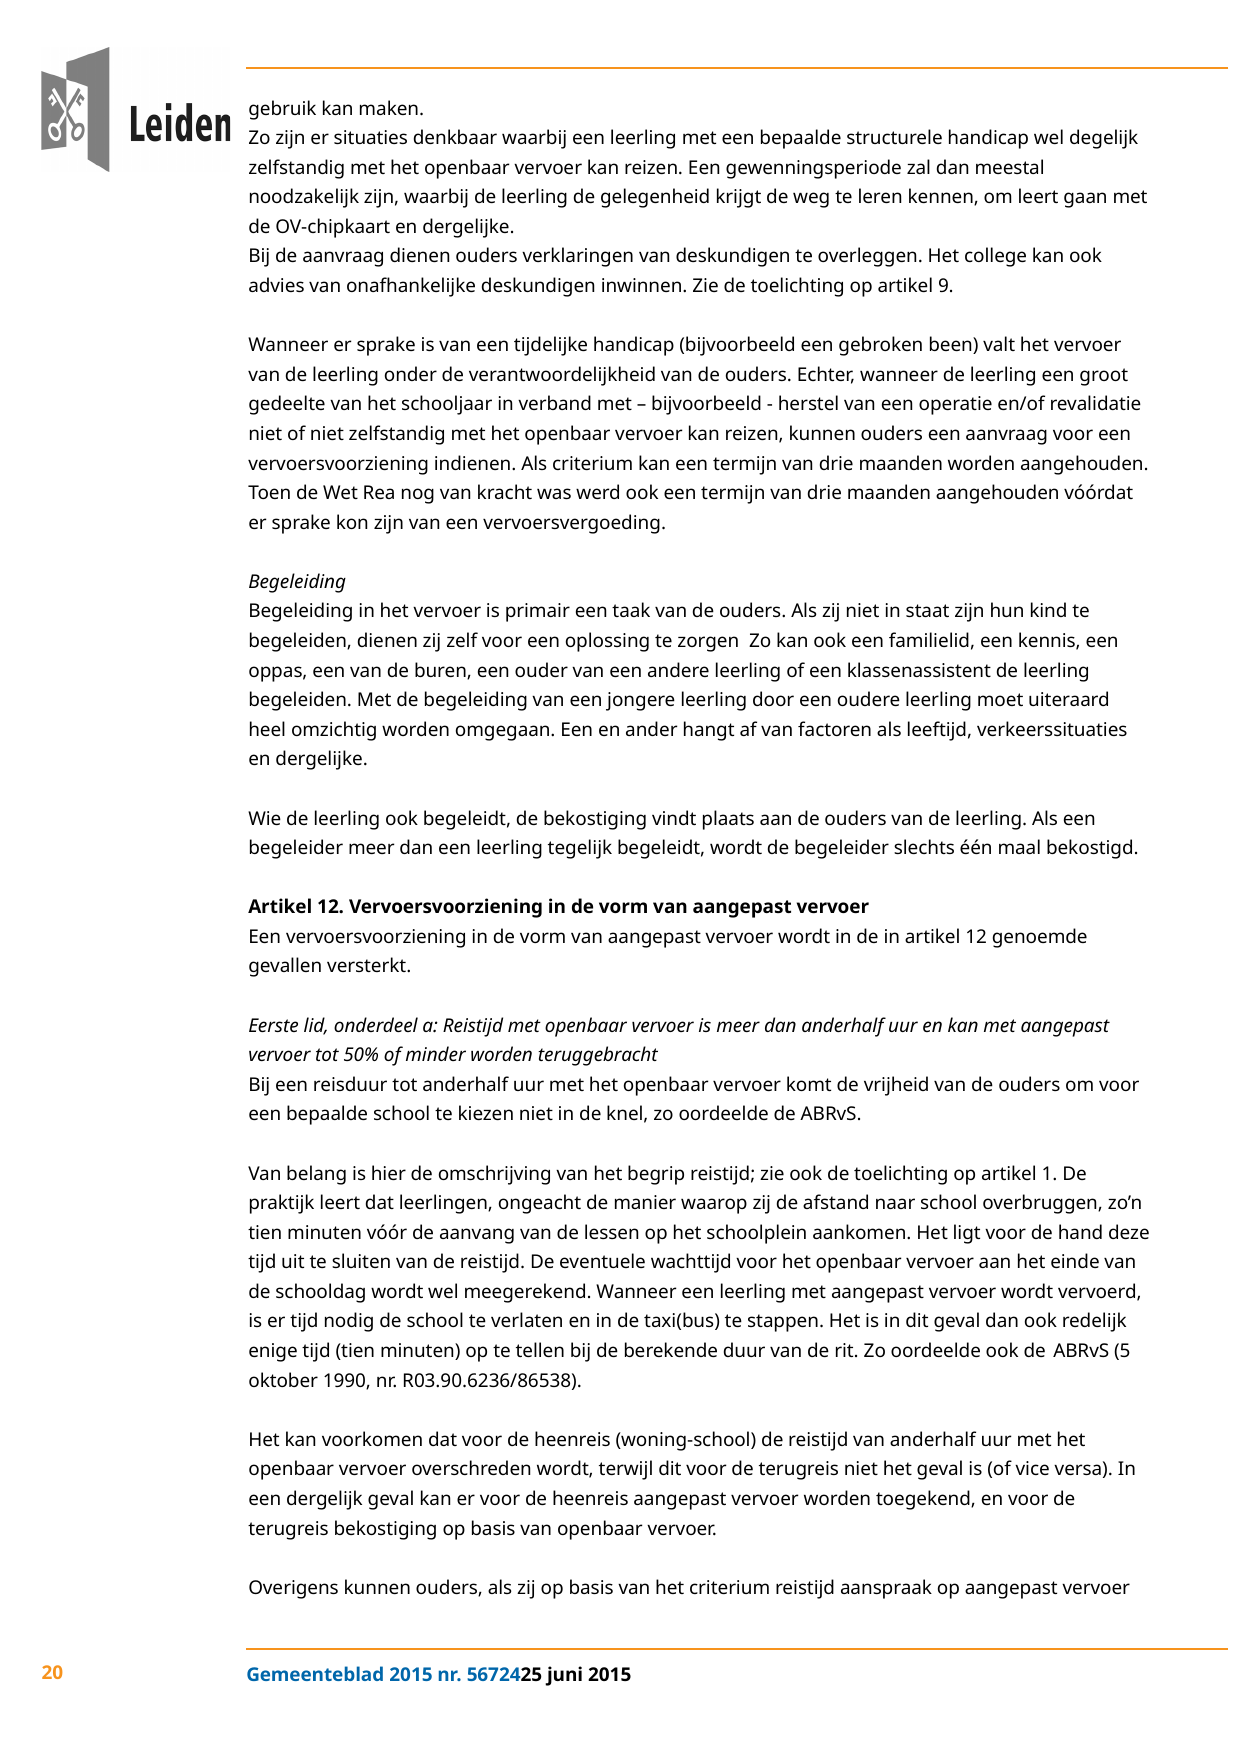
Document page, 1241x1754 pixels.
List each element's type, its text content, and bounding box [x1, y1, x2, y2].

text Begeleiding in het vervoer is primair een taak van de ouders. Als zij niet in staat zijn hun kind te begeleiden, dienen zij zelf voor een oplossing te zorgen Zo kan ook een familielid, een kennis, een oppas, een van de buren, een ouder van een andere leerling of een klassenassistent de leerling begeleiden. Met de begeleiding van een jongere leerling door een oudere leerling moet uiteraard heel omzichtig worden omgegaan. Een en ander hangt af van factoren als leeftijd, verkeerssituaties en dergelijke. [248, 598, 1152, 771]
text Zo zijn er situaties denkbaar waarbij een leerling met een bepaalde structurele handicap wel degelijk zelfstandig met het openbaar vervoer kan reizen. Een gewenningsperiode zal dan meestal noodzakelijk zijn, waarbij de leerling de gelegenheid krijgt de weg te leren kennen, om leert gaan met de OV-chipkaart en dergelijke. [248, 124, 1152, 239]
text Bij een reisduur tot anderhalf uur met het openbaar vervoer komt de vrijheid van de ouders om voor een bepaalde school te kiezen niet in de knel, zo oordeelde de ABRvS. [248, 1071, 1152, 1126]
picture [41, 47, 231, 172]
text Eerste lid, onderdeel a: Reistijd met openbaar vervoer is meer dan anderhalf uur en kan met aangepast vervoer tot 50% of minder worden teruggebracht [248, 1012, 1152, 1067]
text Wanneer er sprake is van een tijdelijke handicap (bijvoorbeeld een gebroken been) valt het vervoer van de leerling onder de verantwoordelijkheid van de ouders. Echter, wanneer de leerling een groot gedeelte van het schooljaar in verband met – bijvoorbeeld - herstel van een operatie en/of revalidatie niet of niet zelfstandig met het openbaar vervoer kan reizen, kunnen ouders een aanvraag voor een vervoersvoorziening indienen. Als criterium kan een termijn van drie maanden worden aangehouden. Toen de Wet Rea nog van kracht was werd ook een termijn van drie maanden aangehouden vóórdat er sprake kon zijn van een vervoersvergoeding. [248, 331, 1152, 535]
text Wie de leerling ook begeleidt, de bekostiging vindt plaats aan de ouders van de leerling. Als een begeleider meer dan een leerling tegelijk begeleidt, wordt de begeleider slechts één maal bekostigd. [248, 805, 1152, 860]
text Van belang is hier de omschrijving van het begrip reistijd; zie ook de toelichting op artikel 1. De praktijk leert dat leerlingen, ongeacht de manier waarop zij de afstand naar school overbruggen, zo’n tien minuten vóór de aanvang van de lessen op het schoolplein aankomen. Het ligt voor de hand deze tijd uit te sluiten van de reistijd. De eventuele wachttijd voor het openbaar vervoer aan het einde van de schooldag wordt wel meegerekend. Wanneer een leerling met aangepast vervoer wordt vervoerd, is er tijd nodig de school te verlaten en in de taxi(bus) te stappen. Het is in dit geval dan ook redelijk enige tijd (tien minuten) op te tellen bij de berekende duur van de rit. Zo oordeelde ook de ABRvS (5 oktober 1990, nr. R03.90.6236/86538). [248, 1160, 1152, 1393]
text Artikel 12. Vervoersvoorziening in de vorm van aangepast vervoer [248, 893, 1152, 919]
text Overigens kunnen ouders, als zij op basis van het criterium reistijd aanspraak op aangepast vervoer [248, 1574, 1152, 1600]
text gebruik kan maken. [248, 95, 1152, 121]
text Bij de aanvraag dienen ouders verklaringen van deskundigen te overleggen. Het college kan ook advies van onafhankelijke deskundigen inwinnen. Zie de toelichting op artikel 9. [248, 243, 1152, 298]
text Begeleiding [248, 568, 1152, 594]
text Het kan voorkomen dat voor de heenreis (woning-school) de reistijd van anderhalf uur met het openbaar vervoer overschreden wordt, terwijl dit voor de terugreis niet het geval is (of vice versa). In een dergelijk geval kan er voor de heenreis aangepast vervoer worden toegekend, en voor de terugreis bekostiging op basis van openbaar vervoer. [248, 1426, 1152, 1541]
text Een vervoersvoorziening in de vorm van aangepast vervoer wordt in de in artikel 12 genoemde gevallen versterkt. [248, 923, 1152, 978]
